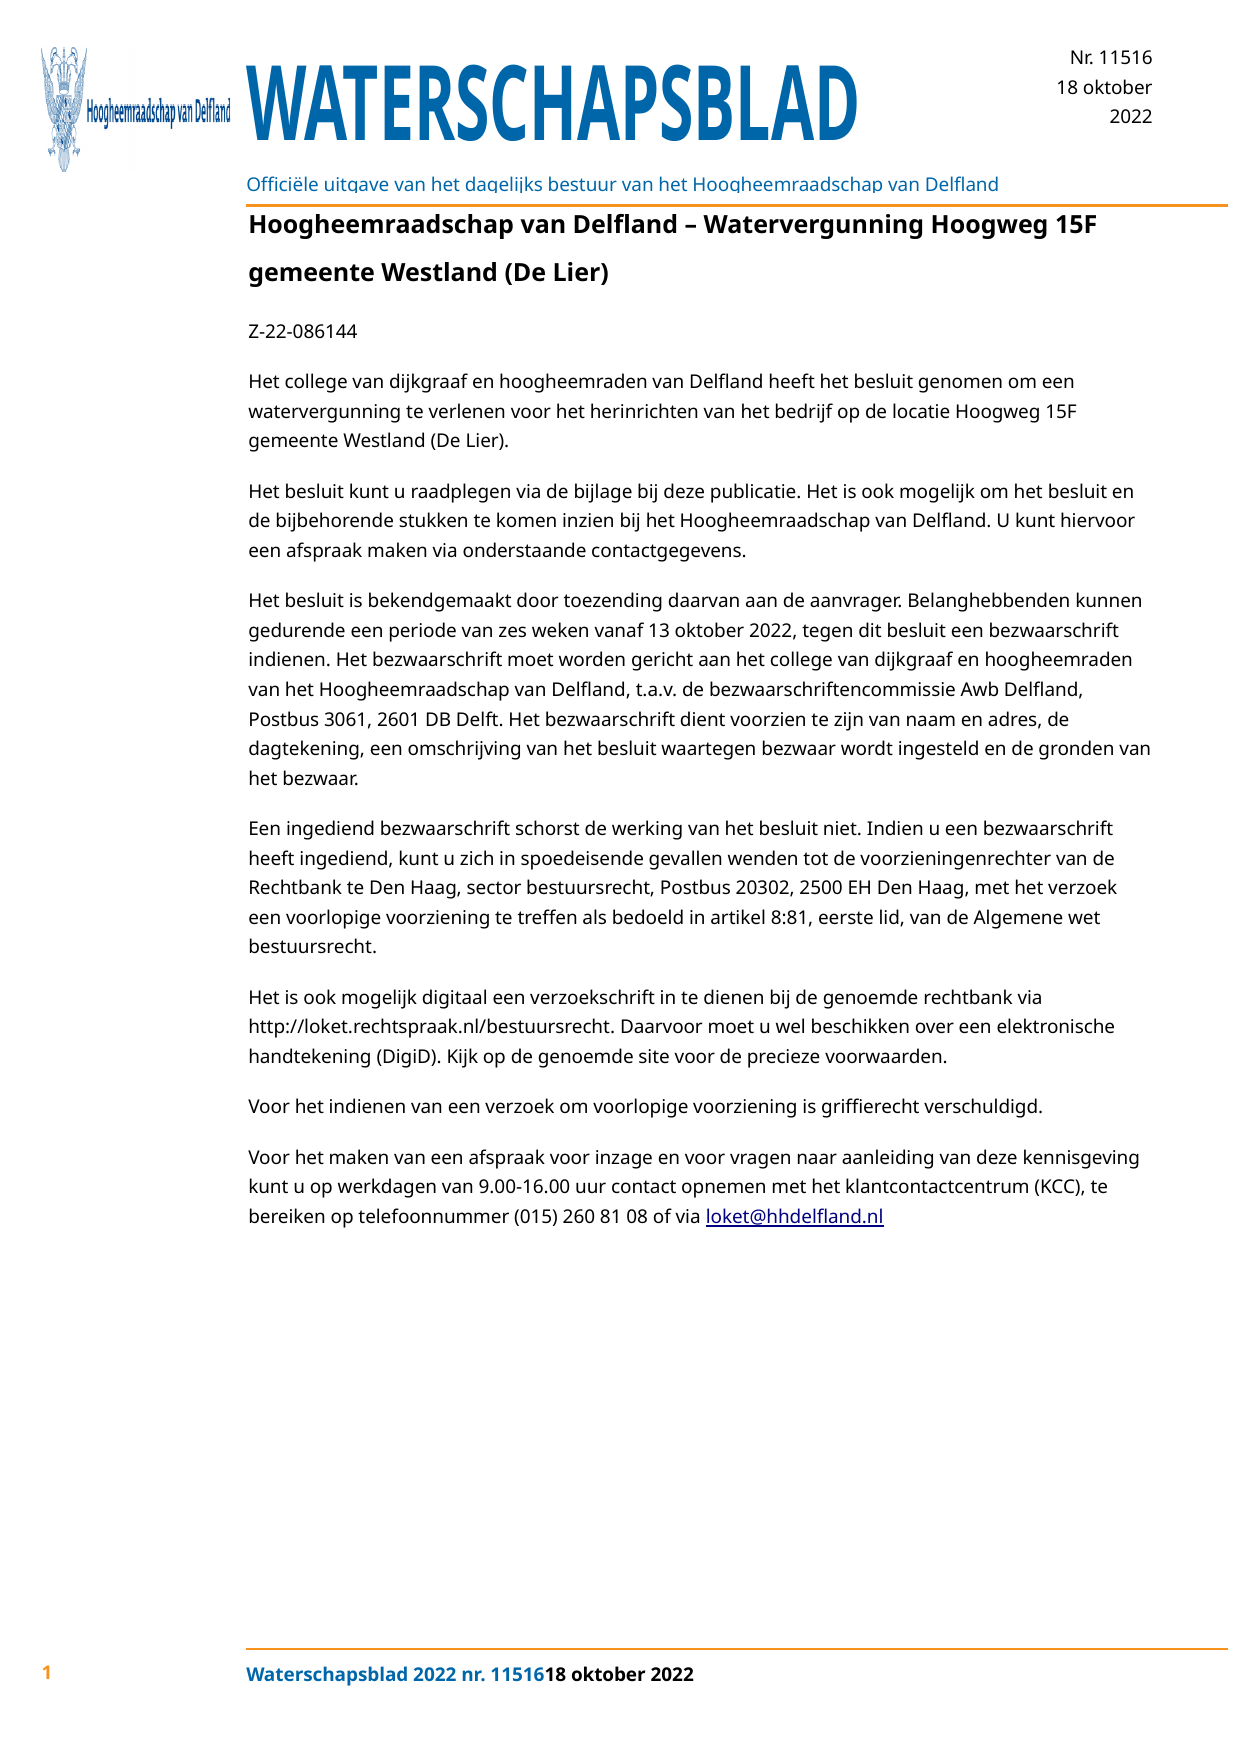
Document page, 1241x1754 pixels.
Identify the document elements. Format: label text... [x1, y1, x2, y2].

text Het college van dijkgraaf en hoogheemraden van Delfland heeft het besluit genomen om een watervergunning te verlenen voor het herinrichten van het bedrijf op de locatie Hoogweg 15F gemeente Westland (De Lier). [248, 368, 1152, 453]
text Een ingediend bezwaarschrift schorst de werking van het besluit niet. Indien u een bezwaarschrift heeft ingediend, kunt u zich in spoedeisende gevallen wenden tot de voorzieningenrechter van de Rechtbank te Den Haag, sector bestuursrecht, Postbus 20302, 2500 EH Den Haag, met het verzoek een voorlopige voorziening te treffen als bedoeld in artikel 8:81, eerste lid, van de Algemene wet bestuursrecht. [248, 815, 1152, 959]
text Het is ook mogelijk digitaal een verzoekschrift in te dienen bij de genoemde rechtbank via http://loket.rechtspraak.nl/bestuursrecht. Daarvoor moet u wel beschikken over een elektronische handtekening (DigiD). Kijk op de genoemde site voor de precieze voorwaarden. [248, 984, 1152, 1069]
text Hoogheemraadschap van Delfland – Watervergunning Hoogweg 15F gemeente Westland (De Lier) [248, 207, 1152, 288]
text Het besluit is bekendgemaakt door toezending daarvan aan de aanvrager. Belanghebbenden kunnen gedurende een periode van zes weken vanaf 13 oktober 2022, tegen dit besluit een bezwaarschrift indienen. Het bezwaarschrift moet worden gericht aan het college van dijkgraaf en hoogheemraden van het Hoogheemraadschap van Delfland, t.a.v. de bezwaarschriftencommissie Awb Delfland, Postbus 3061, 2601 DB Delft. Het bezwaarschrift dient voorzien te zijn van naam en adres, de dagtekening, een omschrijving van het besluit waartegen bezwaar wordt ingesteld en de gronden van het bezwaar. [248, 587, 1152, 791]
text Het besluit kunt u raadplegen via de bijlage bij deze publicatie. Het is ook mogelijk om het besluit en de bijbehorende stukken te komen inzien bij het Hoogheemraadschap van Delfland. U kunt hiervoor een afspraak maken via onderstaande contactgegevens. [248, 478, 1152, 563]
text Voor het indienen van een verzoek om voorlopige voorziening is griffierecht verschuldigd. [248, 1094, 1152, 1119]
text Voor het maken van een afspraak voor inzage en voor vragen naar aanleiding van deze kennisgeving kunt u op werkdagen van 9.00-16.00 uur contact opnemen met het klantcontactcentrum (KCC), te bereiken op telefoonnummer (015) 260 81 08 of via loket@hhdelfland.nl [248, 1144, 1152, 1229]
text Z-22-086144 [248, 318, 1152, 344]
picture [41, 47, 231, 172]
